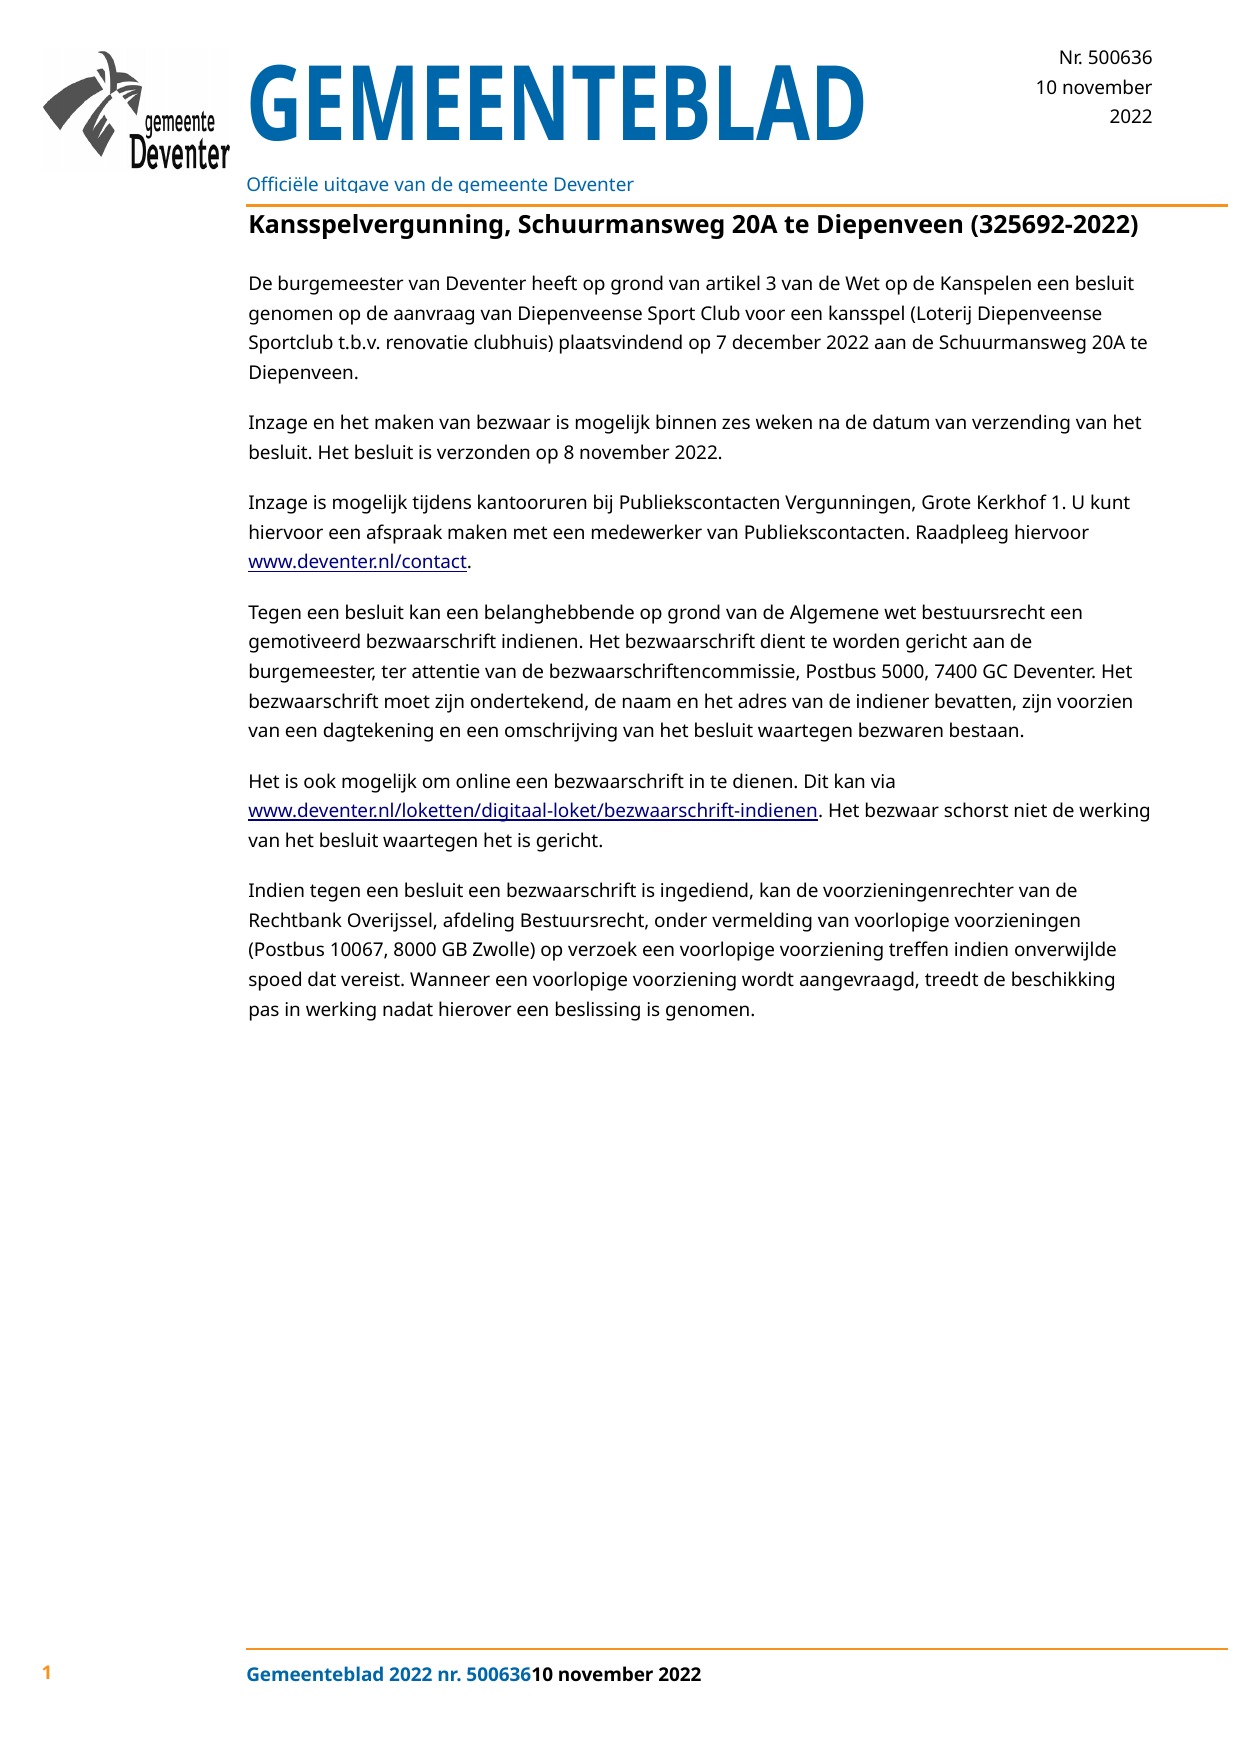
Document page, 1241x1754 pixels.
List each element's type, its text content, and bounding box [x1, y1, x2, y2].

text Inzage en het maken van bezwaar is mogelijk binnen zes weken na de datum van verzending van het besluit. Het besluit is verzonden op 8 november 2022. [248, 409, 1152, 465]
picture [41, 47, 231, 172]
text Kansspelvergunning, Schuurmansweg 20A te Diepenveen (325692-2022) [248, 207, 1152, 241]
text De burgemeester van Deventer heeft op grond van artikel 3 van de Wet op de Kanspelen een besluit genomen op de aanvraag van Diepenveense Sport Club voor een kansspel (Loterij Diepenveense Sportclub t.b.v. renovatie clubhuis) plaatsvindend op 7 december 2022 aan de Schuurmansweg 20A te Diepenveen. [248, 270, 1152, 385]
text Inzage is mogelijk tijdens kantooruren bij Publiekscontacten Vergunningen, Grote Kerkhof 1. U kunt hiervoor een afspraak maken met een medewerker van Publiekscontacten. Raadpleeg hiervoor www.deventer.nl/contact. [248, 489, 1152, 574]
text Tegen een besluit kan een belanghebbende op grond van de Algemene wet bestuursrecht een gemotiveerd bezwaarschrift indienen. Het bezwaarschrift dient te worden gericht aan de burgemeester, ter attentie van de bezwaarschriftencommissie, Postbus 5000, 7400 GC Deventer. Het bezwaarschrift moet zijn ondertekend, de naam en het adres van de indiener bevatten, zijn voorzien van een dagtekening en een omschrijving van het besluit waartegen bezwaren bestaan. [248, 599, 1152, 743]
text Het is ook mogelijk om online een bezwaarschrift in te dienen. Dit kan via www.deventer.nl/loketten/digitaal-loket/bezwaarschrift-indienen. Het bezwaar schorst niet de werking van het besluit waartegen het is gericht. [248, 768, 1152, 853]
text Indien tegen een besluit een bezwaarschrift is ingediend, kan de voorzieningenrechter van de Rechtbank Overijssel, afdeling Bestuursrecht, onder vermelding van voorlopige voorzieningen (Postbus 10067, 8000 GB Zwolle) op verzoek een voorlopige voorziening treffen indien onverwijlde spoed dat vereist. Wanneer een voorlopige voorziening wordt aangevraagd, treedt de beschikking pas in werking nadat hierover een beslissing is genomen. [248, 877, 1152, 1021]
